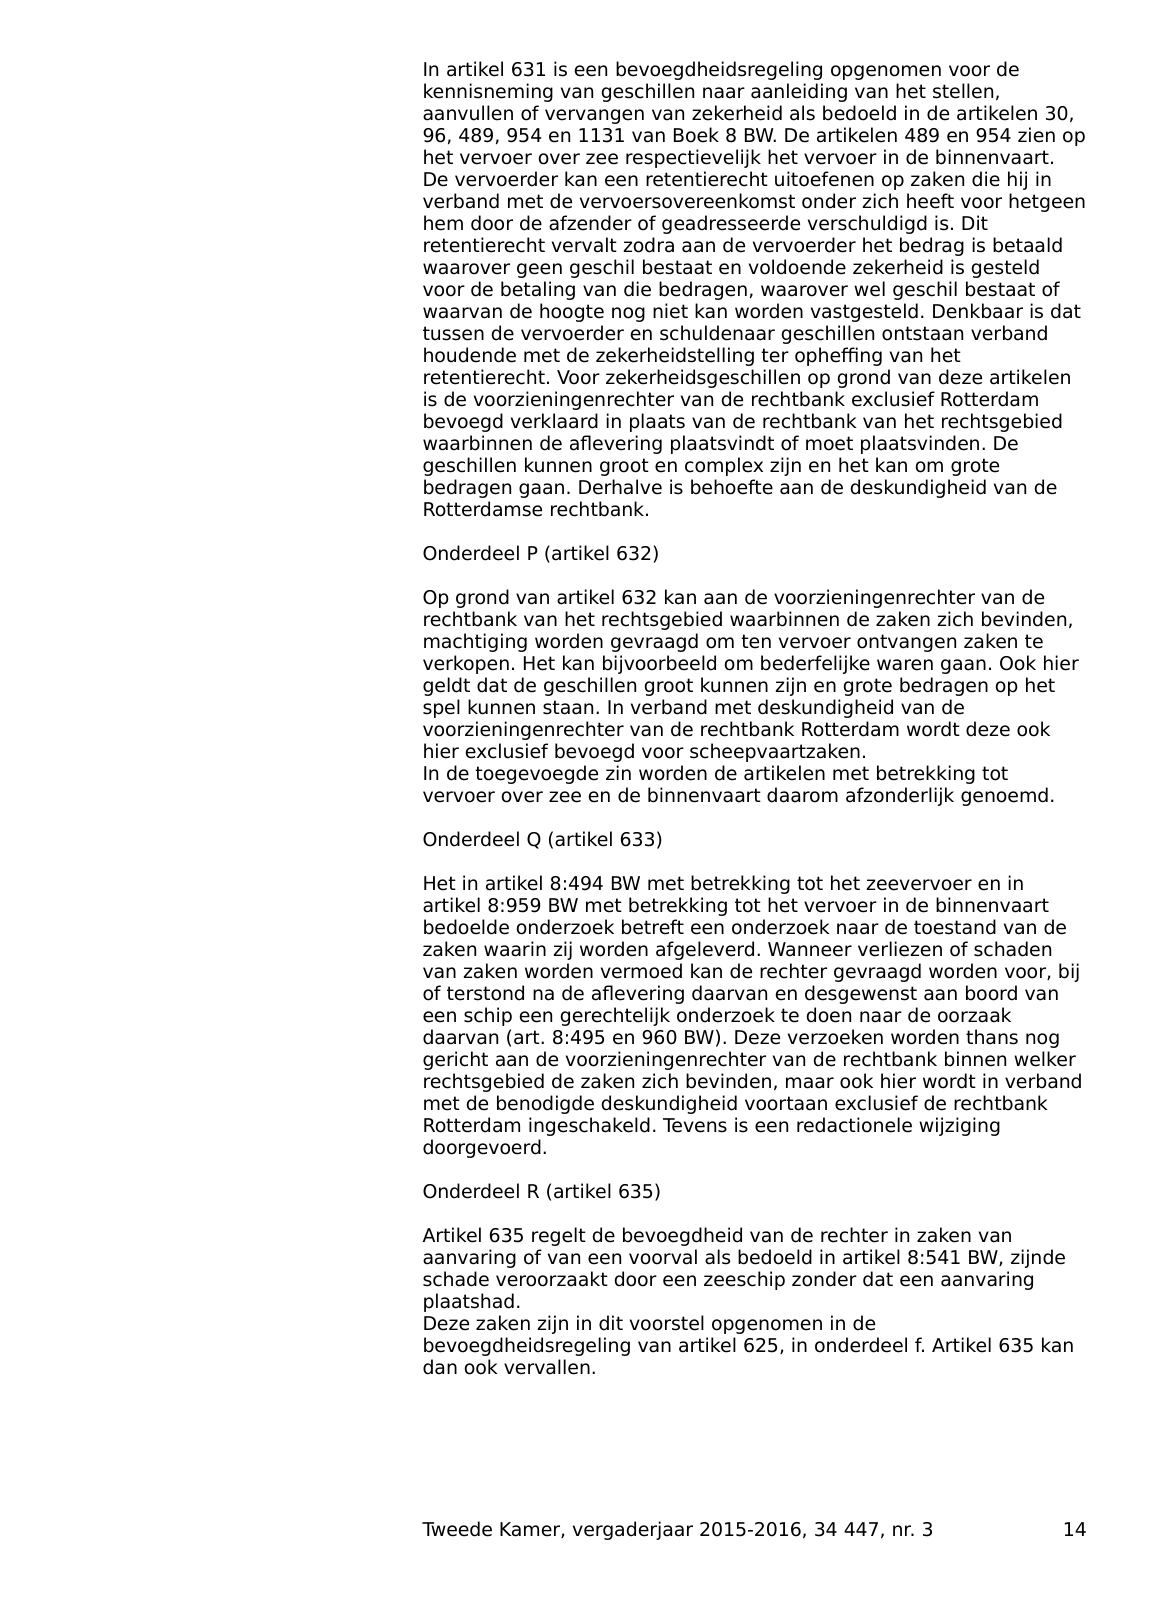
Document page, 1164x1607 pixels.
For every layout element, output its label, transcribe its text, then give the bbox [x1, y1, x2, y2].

subtitle Onderdeel R (artikel 635) [422, 1181, 1087, 1203]
text Het in artikel 8:494 BW met betrekking tot het zeevervoer en in artikel 8:959 BW met betrekking tot het vervoer in de binnenvaart bedoelde onderzoek betreft een onderzoek naar de toestand van de zaken waarin zij worden afgeleverd. Wanneer verliezen of schaden van zaken worden vermoed kan de rechter gevraagd worden voor, bij of terstond na de aflevering daarvan en desgewenst aan boord van een schip een gerechtelijk onderzoek te doen naar de oorzaak daarvan (art. 8:495 en 960 BW). Deze verzoeken worden thans nog gericht aan de voorzieningenrechter van de rechtbank binnen welker rechtsgebied de zaken zich bevinden, maar ook hier wordt in verband met de benodigde deskundigheid voortaan exclusief de rechtbank Rotterdam ingeschakeld. Tevens is een redactionele wijziging doorgevoerd. [422, 873, 1087, 1159]
subtitle Onderdeel Q (artikel 633) [422, 829, 1087, 851]
text Deze zaken zijn in dit voorstel opgenomen in de bevoegdheidsregeling van artikel 625, in onderdeel f. Artikel 635 kan dan ook vervallen. [422, 1313, 1087, 1379]
text Artikel 635 regelt de bevoegdheid van de rechter in zaken van aanvaring of van een voorval als bedoeld in artikel 8:541 BW, zijnde schade veroorzaakt door een zeeschip zonder dat een aanvaring plaatshad. [422, 1225, 1087, 1313]
text Op grond van artikel 632 kan aan de voorzieningenrechter van de rechtbank van het rechtsgebied waarbinnen de zaken zich bevinden, machtiging worden gevraagd om ten vervoer ontvangen zaken te verkopen. Het kan bijvoorbeeld om bederfelijke waren gaan. Ook hier geldt dat de geschillen groot kunnen zijn en grote bedragen op het spel kunnen staan. In verband met deskundigheid van de voorzieningenrechter van de rechtbank Rotterdam wordt deze ook hier exclusief bevoegd voor scheepvaartzaken. [422, 587, 1087, 763]
text In de toegevoegde zin worden de artikelen met betrekking tot vervoer over zee en de binnenvaart daarom afzonderlijk genoemd. [422, 763, 1087, 807]
subtitle Onderdeel P (artikel 632) [422, 543, 1087, 565]
text In artikel 631 is een bevoegdheidsregeling opgenomen voor de kennisneming van geschillen naar aanleiding van het stellen, aanvullen of vervangen van zekerheid als bedoeld in de artikelen 30, 96, 489, 954 en 1131 van Boek 8 BW. De artikelen 489 en 954 zien op het vervoer over zee respectievelijk het vervoer in de binnenvaart. De vervoerder kan een retentierecht uitoefenen op zaken die hij in verband met de vervoersovereenkomst onder zich heeft voor hetgeen hem door de afzender of geadresseerde verschuldigd is. Dit retentierecht vervalt zodra aan de vervoerder het bedrag is betaald waarover geen geschil bestaat en voldoende zekerheid is gesteld voor de betaling van die bedragen, waarover wel geschil bestaat of waarvan de hoogte nog niet kan worden vastgesteld. Denkbaar is dat tussen de vervoerder en schuldenaar geschillen ontstaan verband houdende met de zekerheidstelling ter opheffing van het retentierecht. Voor zekerheidsgeschillen op grond van deze artikelen is de voorzieningenrechter van de rechtbank exclusief Rotterdam bevoegd verklaard in plaats van de rechtbank van het rechtsgebied waarbinnen de aflevering plaatsvindt of moet plaatsvinden. De geschillen kunnen groot en complex zijn en het kan om grote bedragen gaan. Derhalve is behoefte aan de deskundigheid van de Rotterdamse rechtbank. [422, 59, 1087, 521]
